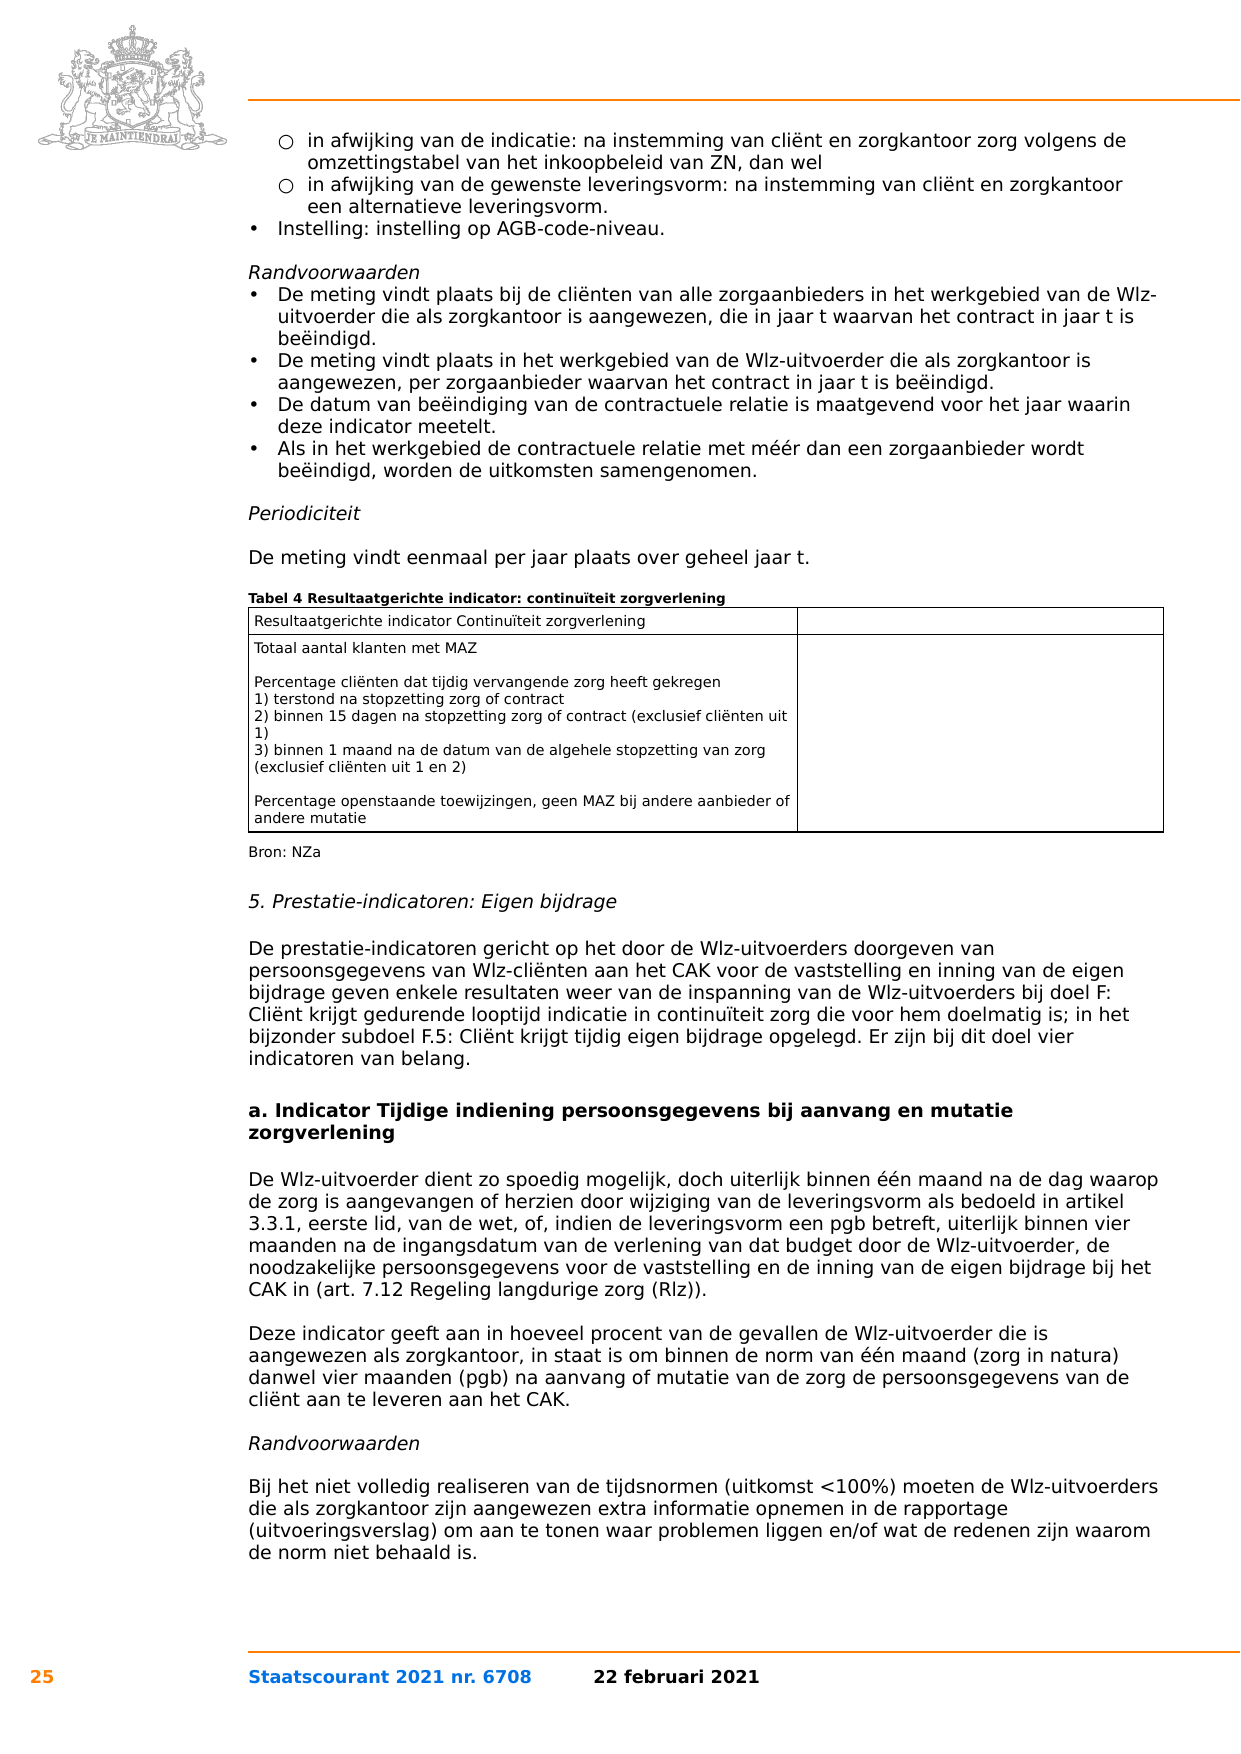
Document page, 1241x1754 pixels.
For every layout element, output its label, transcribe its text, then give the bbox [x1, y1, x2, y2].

text De Wlz-uitvoerder dient zo spoedig mogelijk, doch uiterlijk binnen één maand na de dag waarop de zorg is aangevangen of herzien door wijziging van de leveringsvorm als bedoeld in artikel 3.3.1, eerste lid, van de wet, of, indien de leveringsvorm een pgb betreft, uiterlijk binnen vier maanden na de ingangsdatum van de verlening van dat budget door de Wlz-uitvoerder, de noodzakelijke persoonsgegevens voor de vaststelling en de inning van de eigen bijdrage bij het CAK in (art. 7.12 Regeling langdurige zorg (Rlz)). [248, 1169, 1163, 1301]
text De prestatie-indicatoren gericht op het door de Wlz-uitvoerders doorgeven van persoonsgegevens van Wlz-cliënten aan het CAK voor de vaststelling en inning van de eigen bijdrage geven enkele resultaten weer van de inspanning van de Wlz-uitvoerders bij doel F: Cliënt krijgt gedurende looptijd indicatie in continuïteit zorg die voor hem doelmatig is; in het bijzonder subdoel F.5: Cliënt krijgt tijdig eigen bijdrage opgelegd. Er zijn bij dit doel vier indicatoren van belang. [248, 938, 1163, 1070]
table_cell Resultaatgerichte indicator Continuïteit zorgverlening [249, 608, 797, 634]
table_cell Totaal aantal klanten met MAZ [249, 635, 797, 657]
subtitle a. Indicator Tijdige indiening persoonsgegevens bij aanvang en mutatie zorgverlening [248, 1100, 1163, 1144]
table_cell [798, 674, 1163, 776]
text • De meting vindt plaats bij de cliënten van alle zorgaanbieders in het werkgebied van de Wlz-uitvoerder die als zorgkantoor is aangewezen, die in jaar t waarvan het contract in jaar t is beëindigd. [248, 284, 1163, 349]
subtitle Periodiciteit [248, 503, 1163, 525]
table_cell [798, 608, 1163, 634]
subtitle Randvoorwaarden [248, 262, 1163, 284]
text ○ in afwijking van de gewenste leveringsvorm: na instemming van cliënt en zorgkantoor een alternatieve leveringsvorm. [278, 174, 1163, 218]
picture [38, 25, 227, 150]
table_header Tabel 4 Resultaatgerichte indicator: continuïteit zorgverlening [248, 591, 1163, 607]
table_cell [798, 776, 1163, 793]
text Deze indicator geeft aan in hoeveel procent van de gevallen de Wlz-uitvoerder die is aangewezen als zorgkantoor, in staat is om binnen de norm van één maand (zorg in natura) danwel vier maanden (pgb) na aanvang of mutatie van de zorg de persoonsgegevens van de cliënt aan te leveren aan het CAK. [248, 1323, 1163, 1411]
text • Als in het werkgebied de contractuele relatie met méér dan een zorgaanbieder wordt beëindigd, worden de uitkomsten samengenomen. [248, 437, 1163, 481]
text • De meting vindt plaats in het werkgebied van de Wlz-uitvoerder die als zorgkantoor is aangewezen, per zorgaanbieder waarvan het contract in jaar t is beëindigd. [248, 349, 1163, 393]
table_cell [798, 793, 1163, 831]
text Bij het niet volledig realiseren van de tijdsnormen (uitkomst <100%) moeten de Wlz-uitvoerders die als zorgkantoor zijn aangewezen extra informatie opnemen in de rapportage (uitvoeringsverslag) om aan te tonen waar problemen liggen en/of wat de redenen zijn waarom de norm niet behaald is. [248, 1476, 1163, 1564]
table_cell Bron: NZa [248, 833, 1163, 861]
subtitle Randvoorwaarden [248, 1432, 1163, 1454]
table_cell [798, 657, 1163, 674]
text • Instelling: instelling op AGB-code-niveau. [248, 218, 1163, 240]
table_cell Percentage openstaande toewijzingen, geen MAZ bij andere aanbieder of andere mutatie [249, 793, 797, 831]
subtitle 5. Prestatie-indicatoren: Eigen bijdrage [248, 891, 1163, 913]
table_cell [798, 635, 1163, 657]
table_cell [249, 776, 797, 793]
text • De datum van beëindiging van de contractuele relatie is maatgevend voor het jaar waarin deze indicator meetelt. [248, 393, 1163, 437]
table_cell Percentage cliënten dat tijdig vervangende zorg heeft gekregen 1) terstond na stopzetting zorg of contract 2) binnen 15 dagen na stopzetting zorg of contract (exclusief cliënten uit 1) 3) binnen 1 maand na de datum van de algehele stopzetting van zorg (exclusief cliënten uit 1 en 2) [249, 674, 797, 776]
table_cell [249, 657, 797, 674]
text ○ in afwijking van de indicatie: na instemming van cliënt en zorgkantoor zorg volgens de omzettingstabel van het inkoopbeleid van ZN, dan wel [278, 130, 1163, 174]
text De meting vindt eenmaal per jaar plaats over geheel jaar t. [248, 547, 1163, 569]
